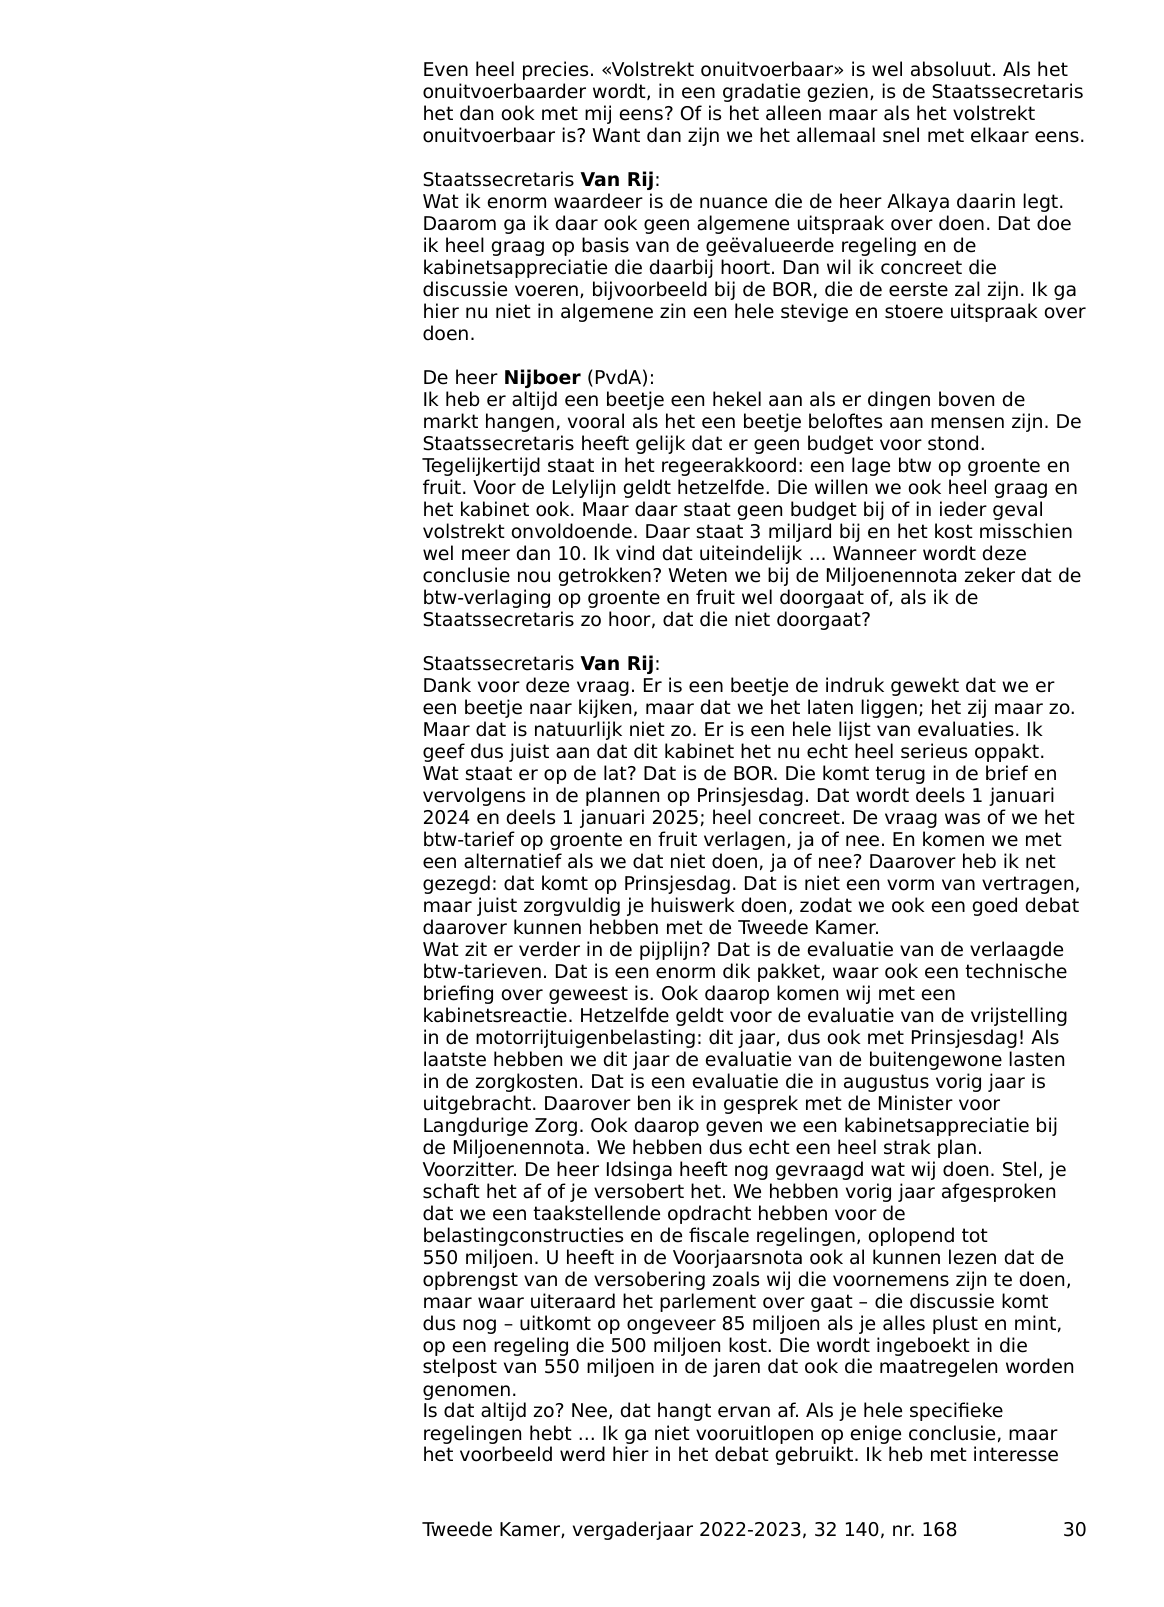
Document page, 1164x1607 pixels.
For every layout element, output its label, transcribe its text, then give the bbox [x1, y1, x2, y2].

text Dank voor deze vraag. Er is een beetje de indruk gewekt dat we er een beetje naar kijken, maar dat we het laten liggen; het zij maar zo. Maar dat is natuurlijk niet zo. Er is een hele lijst van evaluaties. Ik geef dus juist aan dat dit kabinet het nu echt heel serieus oppakt. Wat staat er op de lat? Dat is de BOR. Die komt terug in de brief en vervolgens in de plannen op Prinsjesdag. Dat wordt deels 1 januari 2024 en deels 1 januari 2025; heel concreet. De vraag was of we het btw-tarief op groente en fruit verlagen, ja of nee. En komen we met een alternatief als we dat niet doen, ja of nee? Daarover heb ik net gezegd: dat komt op Prinsjesdag. Dat is niet een vorm van vertragen, maar juist zorgvuldig je huiswerk doen, zodat we ook een goed debat daarover kunnen hebben met de Tweede Kamer. [422, 675, 1087, 939]
text Wat zit er verder in de pijplijn? Dat is de evaluatie van de verlaagde btw-tarieven. Dat is een enorm dik pakket, waar ook een technische briefing over geweest is. Ook daarop komen wij met een kabinetsreactie. Hetzelfde geldt voor de evaluatie van de vrijstelling in de motorrijtuigenbelasting: dit jaar, dus ook met Prinsjesdag! Als laatste hebben we dit jaar de evaluatie van de buitengewone lasten in de zorgkosten. Dat is een evaluatie die in augustus vorig jaar is uitgebracht. Daarover ben ik in gesprek met de Minister voor Langdurige Zorg. Ook daarop geven we een kabinetsappreciatie bij de Miljoenennota. We hebben dus echt een heel strak plan. [422, 939, 1087, 1159]
text Even heel precies. «Volstrekt onuitvoerbaar» is wel absoluut. Als het onuitvoerbaarder wordt, in een gradatie gezien, is de Staatssecretaris het dan ook met mij eens? Of is het alleen maar als het volstrekt onuitvoerbaar is? Want dan zijn we het allemaal snel met elkaar eens. [422, 59, 1087, 147]
text Ik heb er altijd een beetje een hekel aan als er dingen boven de markt hangen, vooral als het een beetje beloftes aan mensen zijn. De Staatssecretaris heeft gelijk dat er geen budget voor stond. Tegelijkertijd staat in het regeerakkoord: een lage btw op groente en fruit. Voor de Lelylijn geldt hetzelfde. Die willen we ook heel graag en het kabinet ook. Maar daar staat geen budget bij of in ieder geval volstrekt onvoldoende. Daar staat 3 miljard bij en het kost misschien wel meer dan 10. Ik vind dat uiteindelijk ... Wanneer wordt deze conclusie nou getrokken? Weten we bij de Miljoenennota zeker dat de btw-verlaging op groente en fruit wel doorgaat of, als ik de Staatssecretaris zo hoor, dat die niet doorgaat? [422, 389, 1087, 631]
text Wat ik enorm waardeer is de nuance die de heer Alkaya daarin legt. Daarom ga ik daar ook geen algemene uitspraak over doen. Dat doe ik heel graag op basis van de geëvalueerde regeling en de kabinetsappreciatie die daarbij hoort. Dan wil ik concreet die discussie voeren, bijvoorbeeld bij de BOR, die de eerste zal zijn. Ik ga hier nu niet in algemene zin een hele stevige en stoere uitspraak over doen. [422, 191, 1087, 345]
text Staatssecretaris Van Rij: [422, 653, 1087, 675]
text Staatssecretaris Van Rij: [422, 169, 1087, 191]
text Voorzitter. De heer Idsinga heeft nog gevraagd wat wij doen. Stel, je schaft het af of je versobert het. We hebben vorig jaar afgesproken dat we een taakstellende opdracht hebben voor de belastingconstructies en de fiscale regelingen, oplopend tot 550 miljoen. U heeft in de Voorjaarsnota ook al kunnen lezen dat de opbrengst van de versobering zoals wij die voornemens zijn te doen, maar waar uiteraard het parlement over gaat – die discussie komt dus nog – uitkomt op ongeveer 85 miljoen als je alles plust en mint, op een regeling die 500 miljoen kost. Die wordt ingeboekt in die stelpost van 550 miljoen in de jaren dat ook die maatregelen worden genomen. [422, 1159, 1087, 1400]
text De heer Nijboer (PvdA): [422, 367, 1087, 389]
text Is dat altijd zo? Nee, dat hangt ervan af. Als je hele specifieke regelingen hebt ... Ik ga niet vooruitlopen op enige conclusie, maar het voorbeeld werd hier in het debat gebruikt. Ik heb met interesse [422, 1400, 1087, 1466]
